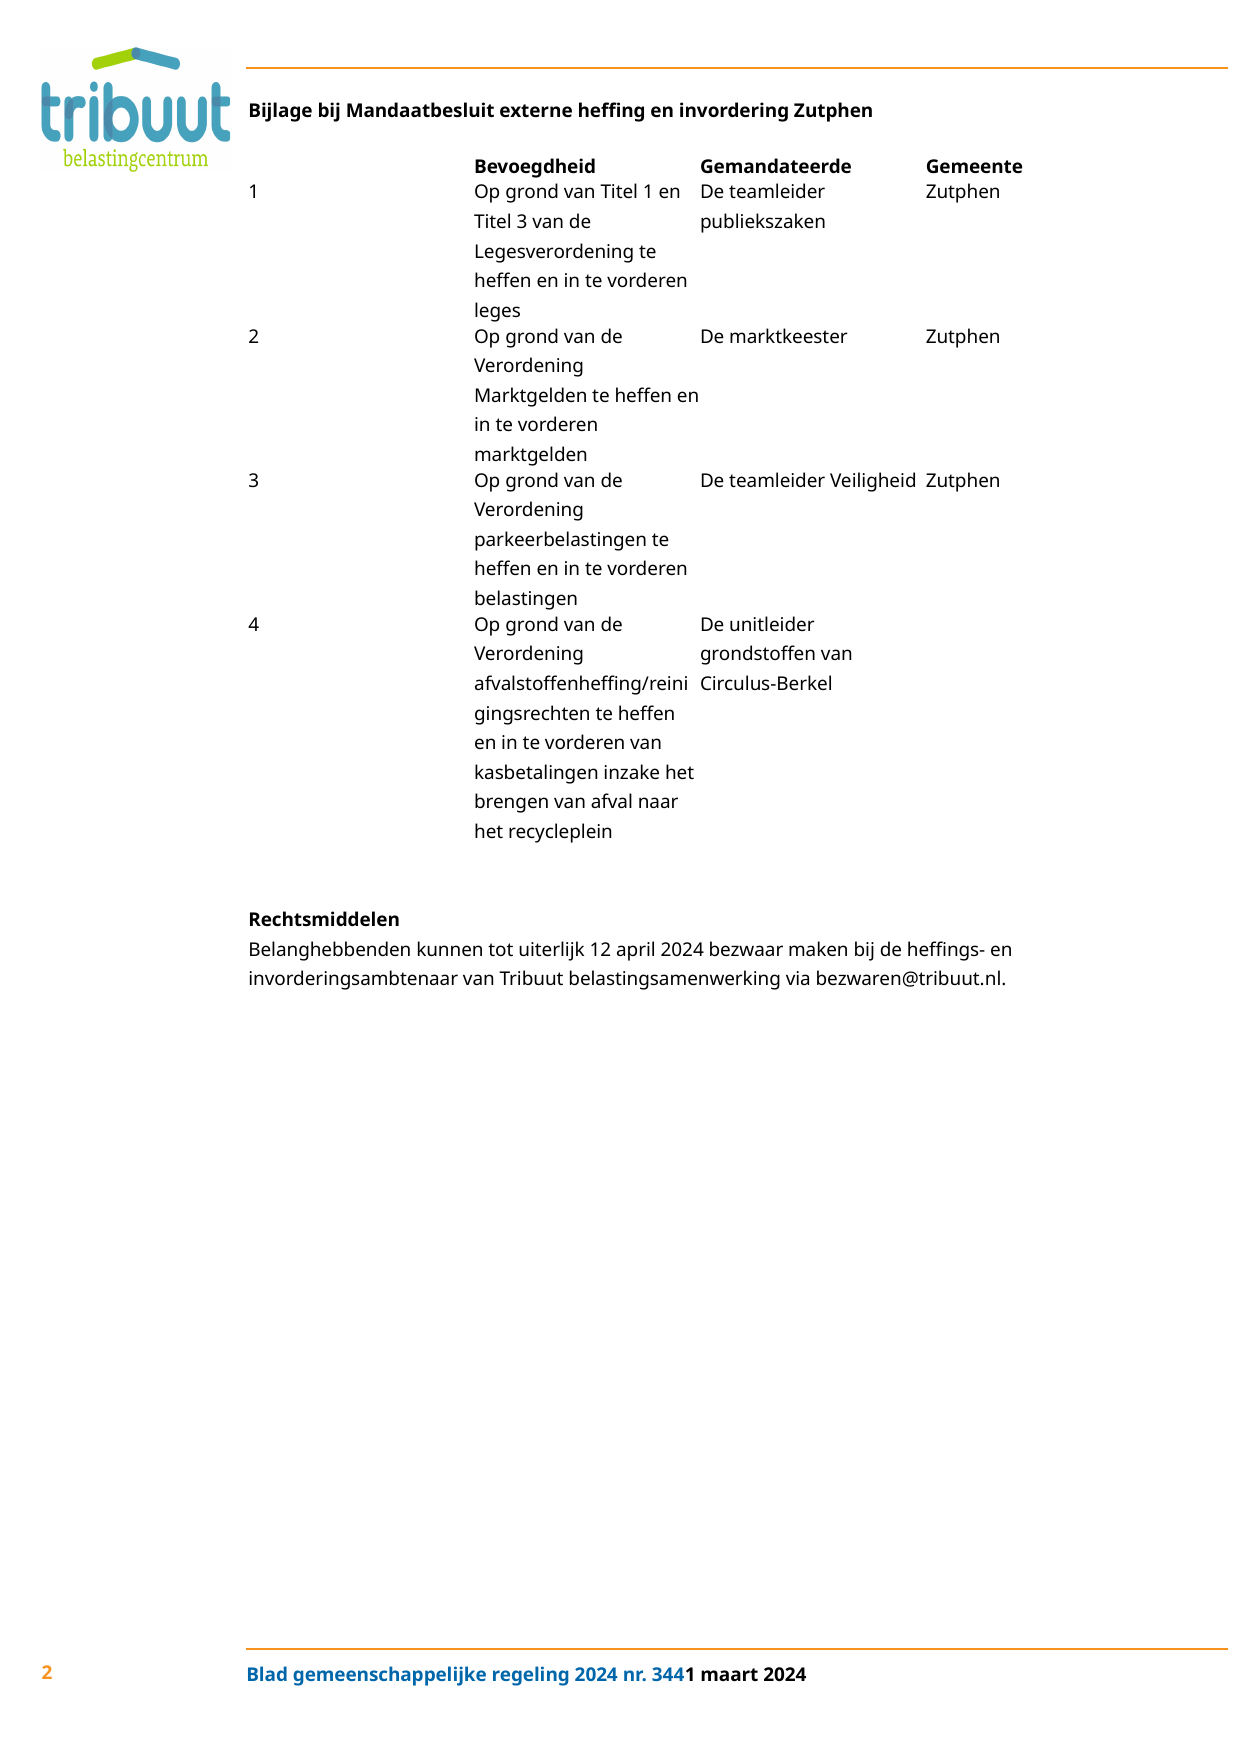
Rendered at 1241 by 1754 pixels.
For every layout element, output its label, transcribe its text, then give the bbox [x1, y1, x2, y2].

table_header Gemeente [926, 153, 1152, 179]
table_cell De marktkeester [700, 323, 926, 467]
table_header Bevoegdheid [474, 153, 700, 179]
table_cell 4 [248, 611, 474, 844]
table_cell Zutphen [926, 323, 1152, 467]
table_cell Op grond van de Verordening Marktgelden te heffen en in te vorderen marktgelden [474, 323, 700, 467]
table_cell Op grond van Titel 1 en Titel 3 van de Legesverordening te heffen en in te vorderen leges [474, 179, 700, 323]
table_cell 2 [248, 323, 474, 467]
table_cell 3 [248, 467, 474, 611]
table_cell Op grond van de Verordening afvalstoffenheffing/reinigingsrechten te heffen en in te vorderen van kasbetalingen inzake het brengen van afval naar het recycleplein [474, 611, 700, 844]
table_cell Zutphen [926, 467, 1152, 611]
text Belanghebbenden kunnen tot uiterlijk 12 april 2024 bezwaar maken bij de heffings- en invorderingsambtenaar van Tribuut belastingsamenwerking via bezwaren@tribuut.nl. [248, 936, 1152, 991]
picture [41, 47, 231, 172]
table_cell [926, 611, 1152, 844]
table_cell De unitleider grondstoffen van Circulus-Berkel [700, 611, 926, 844]
table_cell Op grond van de Verordening parkeerbelastingen te heffen en in te vorderen belastingen [474, 467, 700, 611]
table_cell Zutphen [926, 179, 1152, 323]
table_cell 1 [248, 179, 474, 323]
table_header Gemandateerde [700, 153, 926, 179]
table_header [248, 153, 474, 179]
table_cell De teamleider Veiligheid [700, 467, 926, 611]
text Rechtsmiddelen [248, 906, 1152, 932]
text Bijlage bij Mandaatbesluit externe heffing en invordering Zutphen [248, 95, 1152, 123]
table_cell De teamleider publiekszaken [700, 179, 926, 323]
